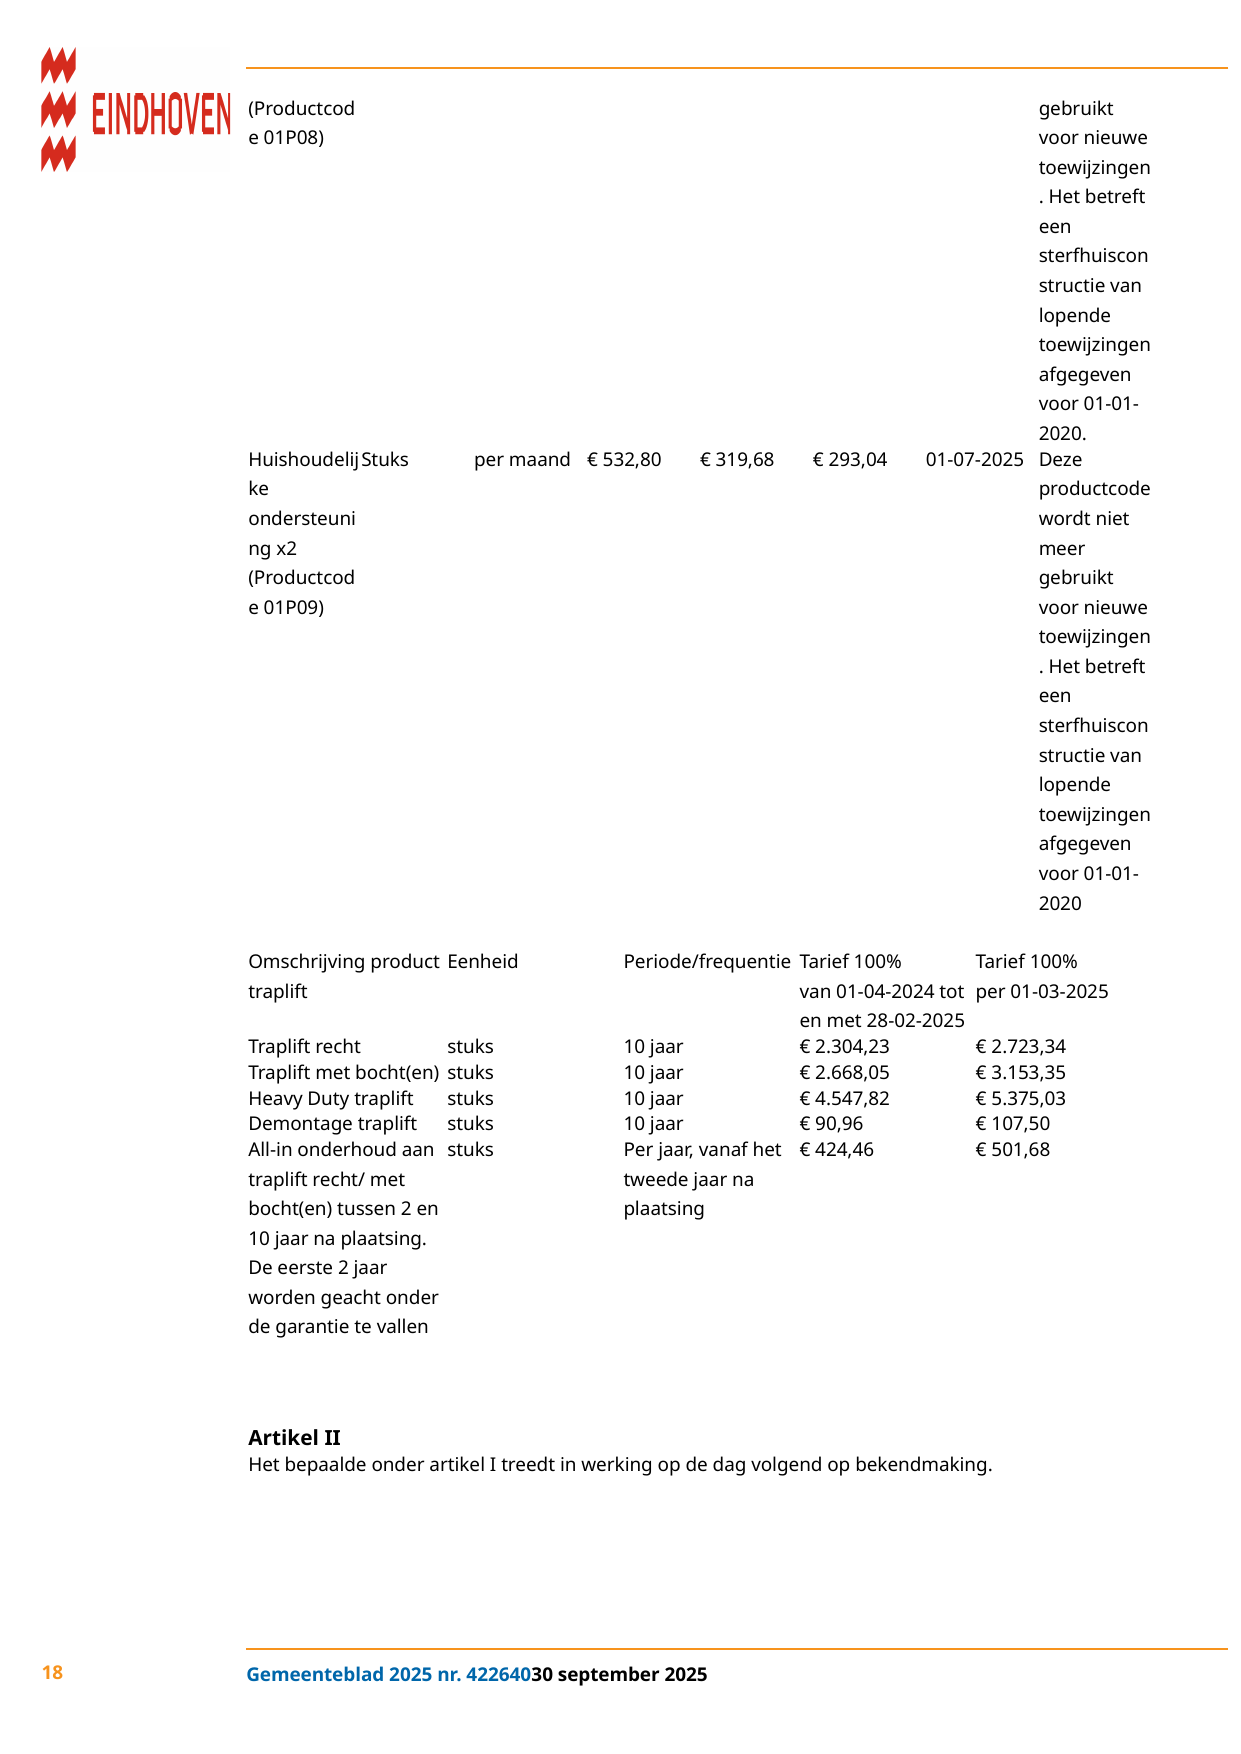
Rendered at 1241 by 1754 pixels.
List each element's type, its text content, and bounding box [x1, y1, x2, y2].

table_cell Deze productcode wordt niet meer gebruikt voor nieuwe toewijzingen. Het betreft een sterfhuisconstructie van lopende toewijzingen afgegeven voor 01-01-2020 [1039, 446, 1152, 915]
table_header Tarief 100% per 01-03-2025 [975, 948, 1152, 1033]
table_cell Per jaar, vanaf het tweede jaar na plaatsing [623, 1136, 799, 1339]
table_cell [361, 95, 474, 446]
table_cell € 2.668,05 [799, 1059, 975, 1085]
text Artikel II [248, 1423, 1152, 1451]
table_cell [813, 95, 926, 446]
table_cell stuks [447, 1059, 623, 1085]
table_cell [926, 95, 1038, 446]
table_header Periode/frequentie [623, 948, 799, 1033]
table_cell Stuks [361, 446, 474, 915]
table_cell 10 jaar [623, 1110, 799, 1136]
table_header Omschrijving product traplift [248, 948, 447, 1033]
table_cell 01-07-2025 [926, 446, 1038, 915]
table_cell gebruikt voor nieuwe toewijzingen. Het betreft een sterfhuisconstructie van lopende toewijzingen afgegeven voor 01-01-2020. [1039, 95, 1152, 446]
table_cell € 501,68 [975, 1136, 1152, 1339]
table_cell Traplift met bocht(en) [248, 1059, 447, 1085]
table_cell stuks [447, 1136, 623, 1339]
table_cell [587, 95, 700, 446]
table_header Eenheid [447, 948, 623, 1033]
table_cell Heavy Duty traplift [248, 1085, 447, 1110]
table_cell € 424,46 [799, 1136, 975, 1339]
table_cell € 293,04 [813, 446, 926, 915]
table_cell € 532,80 [587, 446, 700, 915]
table_cell 10 jaar [623, 1033, 799, 1059]
picture [41, 47, 231, 172]
table_cell stuks [447, 1033, 623, 1059]
table_cell Huishoudelijke ondersteuning x2 (Productcode 01P09) [248, 446, 361, 915]
table_cell All-in onderhoud aan traplift recht/ met bocht(en) tussen 2 en 10 jaar na plaatsing. De eerste 2 jaar worden geacht onder de garantie te vallen [248, 1136, 447, 1339]
table_header Tarief 100% van 01-04-2024 tot en met 28-02-2025 [799, 948, 975, 1033]
table_cell stuks [447, 1110, 623, 1136]
table_cell € 2.304,23 [799, 1033, 975, 1059]
table_cell [700, 95, 813, 446]
text Het bepaalde onder artikel I treedt in werking op de dag volgend op bekendmaking. [248, 1451, 1152, 1477]
table_cell € 107,50 [975, 1110, 1152, 1136]
table_cell per maand [474, 446, 587, 915]
table_cell stuks [447, 1085, 623, 1110]
table_cell (Productcode 01P08) [248, 95, 361, 446]
table_cell € 90,96 [799, 1110, 975, 1136]
table_cell € 2.723,34 [975, 1033, 1152, 1059]
table_cell Traplift recht [248, 1033, 447, 1059]
table_cell € 319,68 [700, 446, 813, 915]
table_cell [474, 95, 587, 446]
table_cell 10 jaar [623, 1059, 799, 1085]
table_cell € 3.153,35 [975, 1059, 1152, 1085]
table_cell Demontage traplift [248, 1110, 447, 1136]
table_cell 10 jaar [623, 1085, 799, 1110]
table_cell € 5.375,03 [975, 1085, 1152, 1110]
table_cell € 4.547,82 [799, 1085, 975, 1110]
